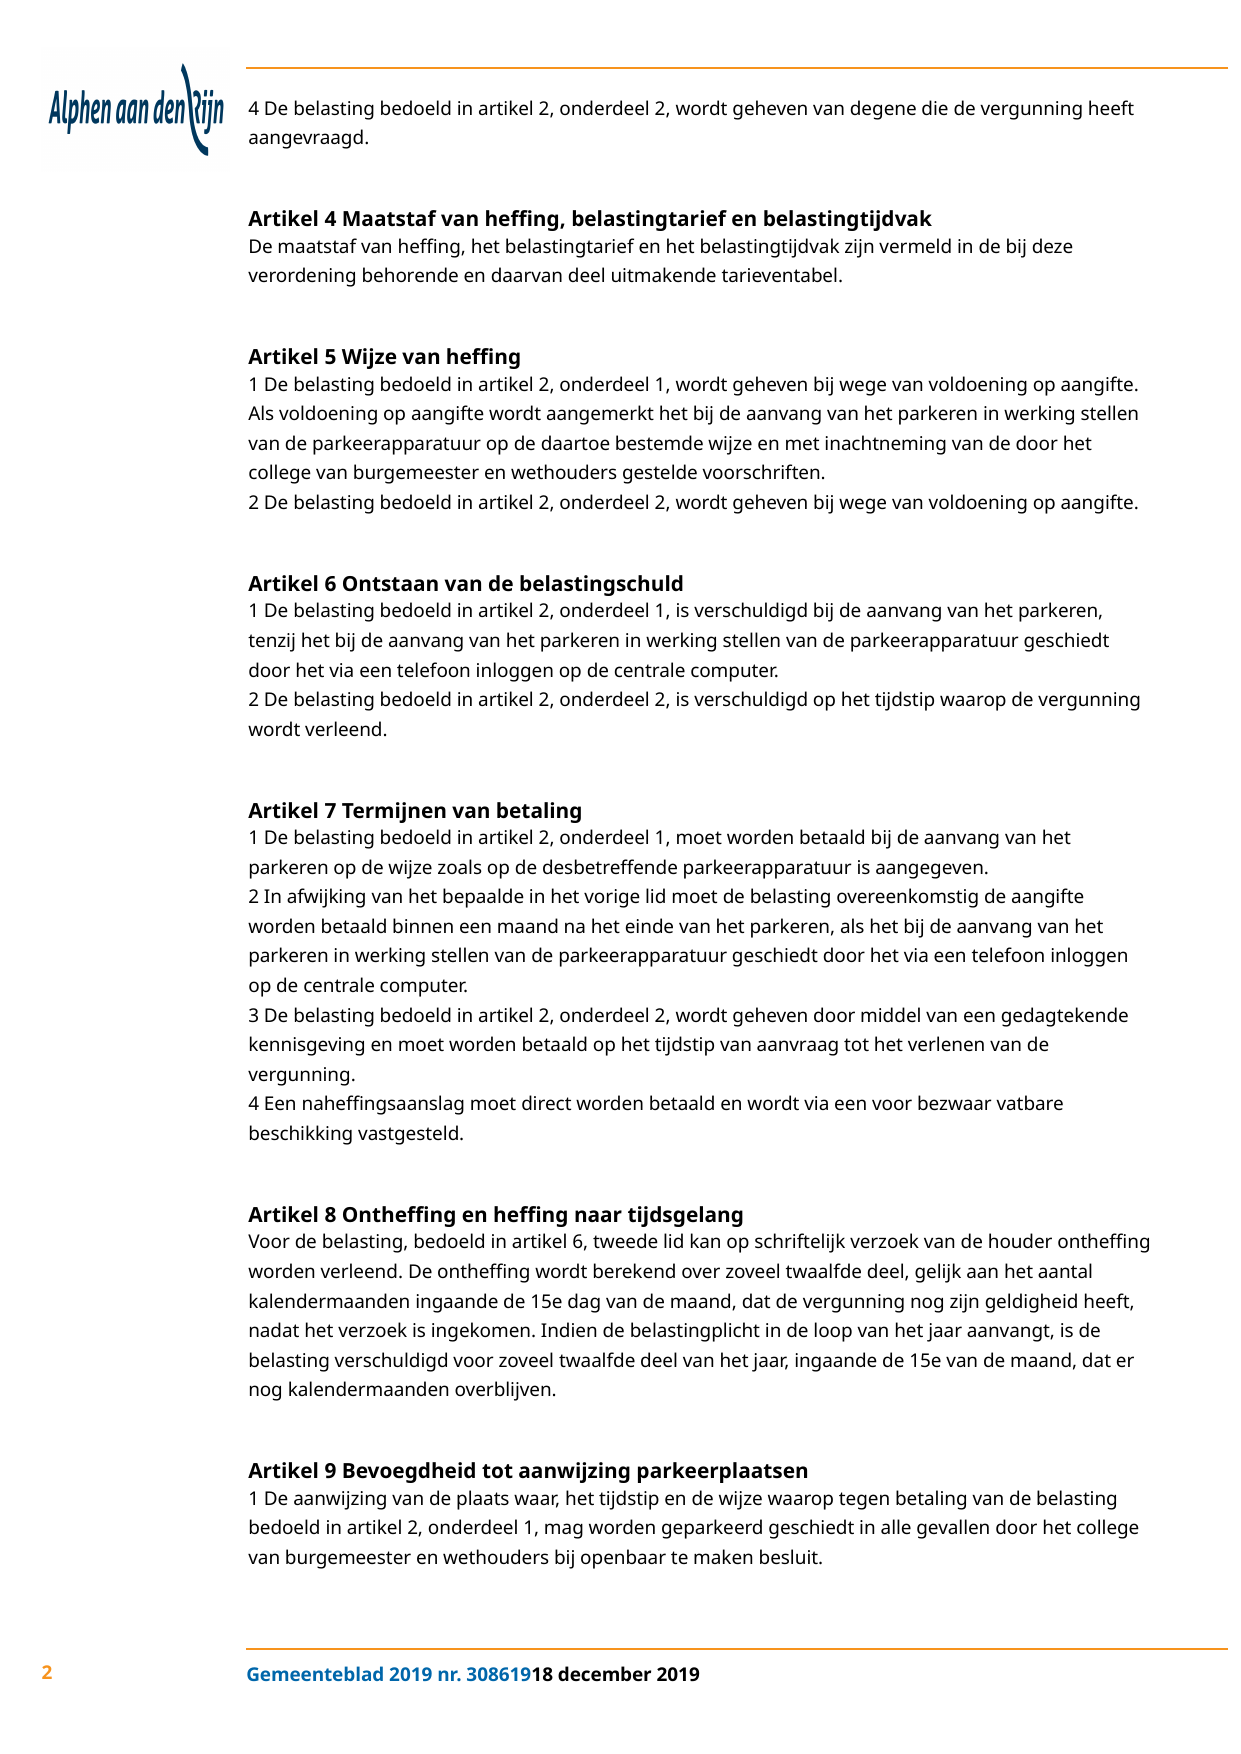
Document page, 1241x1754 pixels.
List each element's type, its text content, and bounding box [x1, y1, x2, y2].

text 1 De aanwijzing van de plaats waar, het tijdstip en de wijze waarop tegen betaling van de belasting bedoeld in artikel 2, onderdeel 1, mag worden geparkeerd geschiedt in alle gevallen door het college van burgemeester en wethouders bij openbaar te maken besluit. [248, 1485, 1152, 1570]
text 2 In afwijking van het bepaalde in het vorige lid moet de belasting overeenkomstig de aangifte worden betaald binnen een maand na het einde van het parkeren, als het bij de aanvang van het parkeren in werking stellen van de parkeerapparatuur geschiedt door het via een telefoon inloggen op de centrale computer. [248, 883, 1152, 998]
text 2 De belasting bedoeld in artikel 2, onderdeel 2, is verschuldigd op het tijdstip waarop de vergunning wordt verleend. [248, 686, 1152, 742]
text Voor de belasting, bedoeld in artikel 6, tweede lid kan op schriftelijk verzoek van de houder ontheffing worden verleend. De ontheffing wordt berekend over zoveel twaalfde deel, gelijk aan het aantal kalendermaanden ingaande de 15e dag van de maand, dat de vergunning nog zijn geldigheid heeft, nadat het verzoek is ingekomen. Indien de belastingplicht in de loop van het jaar aanvangt, is de belasting verschuldigd voor zoveel twaalfde deel van het jaar, ingaande de 15e van de maand, dat er nog kalendermaanden overblijven. [248, 1229, 1152, 1402]
text Artikel 4 Maatstaf van heffing, belastingtarief en belastingtijdvak [248, 204, 1152, 233]
text Artikel 5 Wijze van heffing [248, 342, 1152, 371]
text 1 De belasting bedoeld in artikel 2, onderdeel 1, is verschuldigd bij de aanvang van het parkeren, tenzij het bij de aanvang van het parkeren in werking stellen van de parkeerapparatuur geschiedt door het via een telefoon inloggen op de centrale computer. [248, 598, 1152, 682]
text De maatstaf van heffing, het belastingtarief en het belastingtijdvak zijn vermeld in de bij deze verordening behorende en daarvan deel uitmakende tarieventabel. [248, 233, 1152, 288]
text 3 De belasting bedoeld in artikel 2, onderdeel 2, wordt geheven door middel van een gedagtekende kennisgeving en moet worden betaald op het tijdstip van aanvraag tot het verlenen van de vergunning. [248, 1002, 1152, 1087]
text 1 De belasting bedoeld in artikel 2, onderdeel 1, wordt geheven bij wege van voldoening op aangifte. Als voldoening op aangifte wordt aangemerkt het bij de aanvang van het parkeren in werking stellen van de parkeerapparatuur op de daartoe bestemde wijze en met inachtneming van de door het college van burgemeester en wethouders gestelde voorschriften. [248, 371, 1152, 485]
text 2 De belasting bedoeld in artikel 2, onderdeel 2, wordt geheven bij wege van voldoening op aangifte. [248, 489, 1152, 515]
text 1 De belasting bedoeld in artikel 2, onderdeel 1, moet worden betaald bij de aanvang van het parkeren op de wijze zoals op de desbetreffende parkeerapparatuur is aangegeven. [248, 824, 1152, 880]
text Artikel 8 Ontheffing en heffing naar tijdsgelang [248, 1200, 1152, 1229]
picture [41, 47, 231, 172]
text Artikel 9 Bevoegdheid tot aanwijzing parkeerplaatsen [248, 1457, 1152, 1485]
text Artikel 6 Ontstaan van de belastingschuld [248, 569, 1152, 598]
text 4 Een naheffingsaanslag moet direct worden betaald en wordt via een voor bezwaar vatbare beschikking vastgesteld. [248, 1091, 1152, 1146]
text 4 De belasting bedoeld in artikel 2, onderdeel 2, wordt geheven van degene die de vergunning heeft aangevraagd. [248, 95, 1152, 150]
text Artikel 7 Termijnen van betaling [248, 796, 1152, 824]
